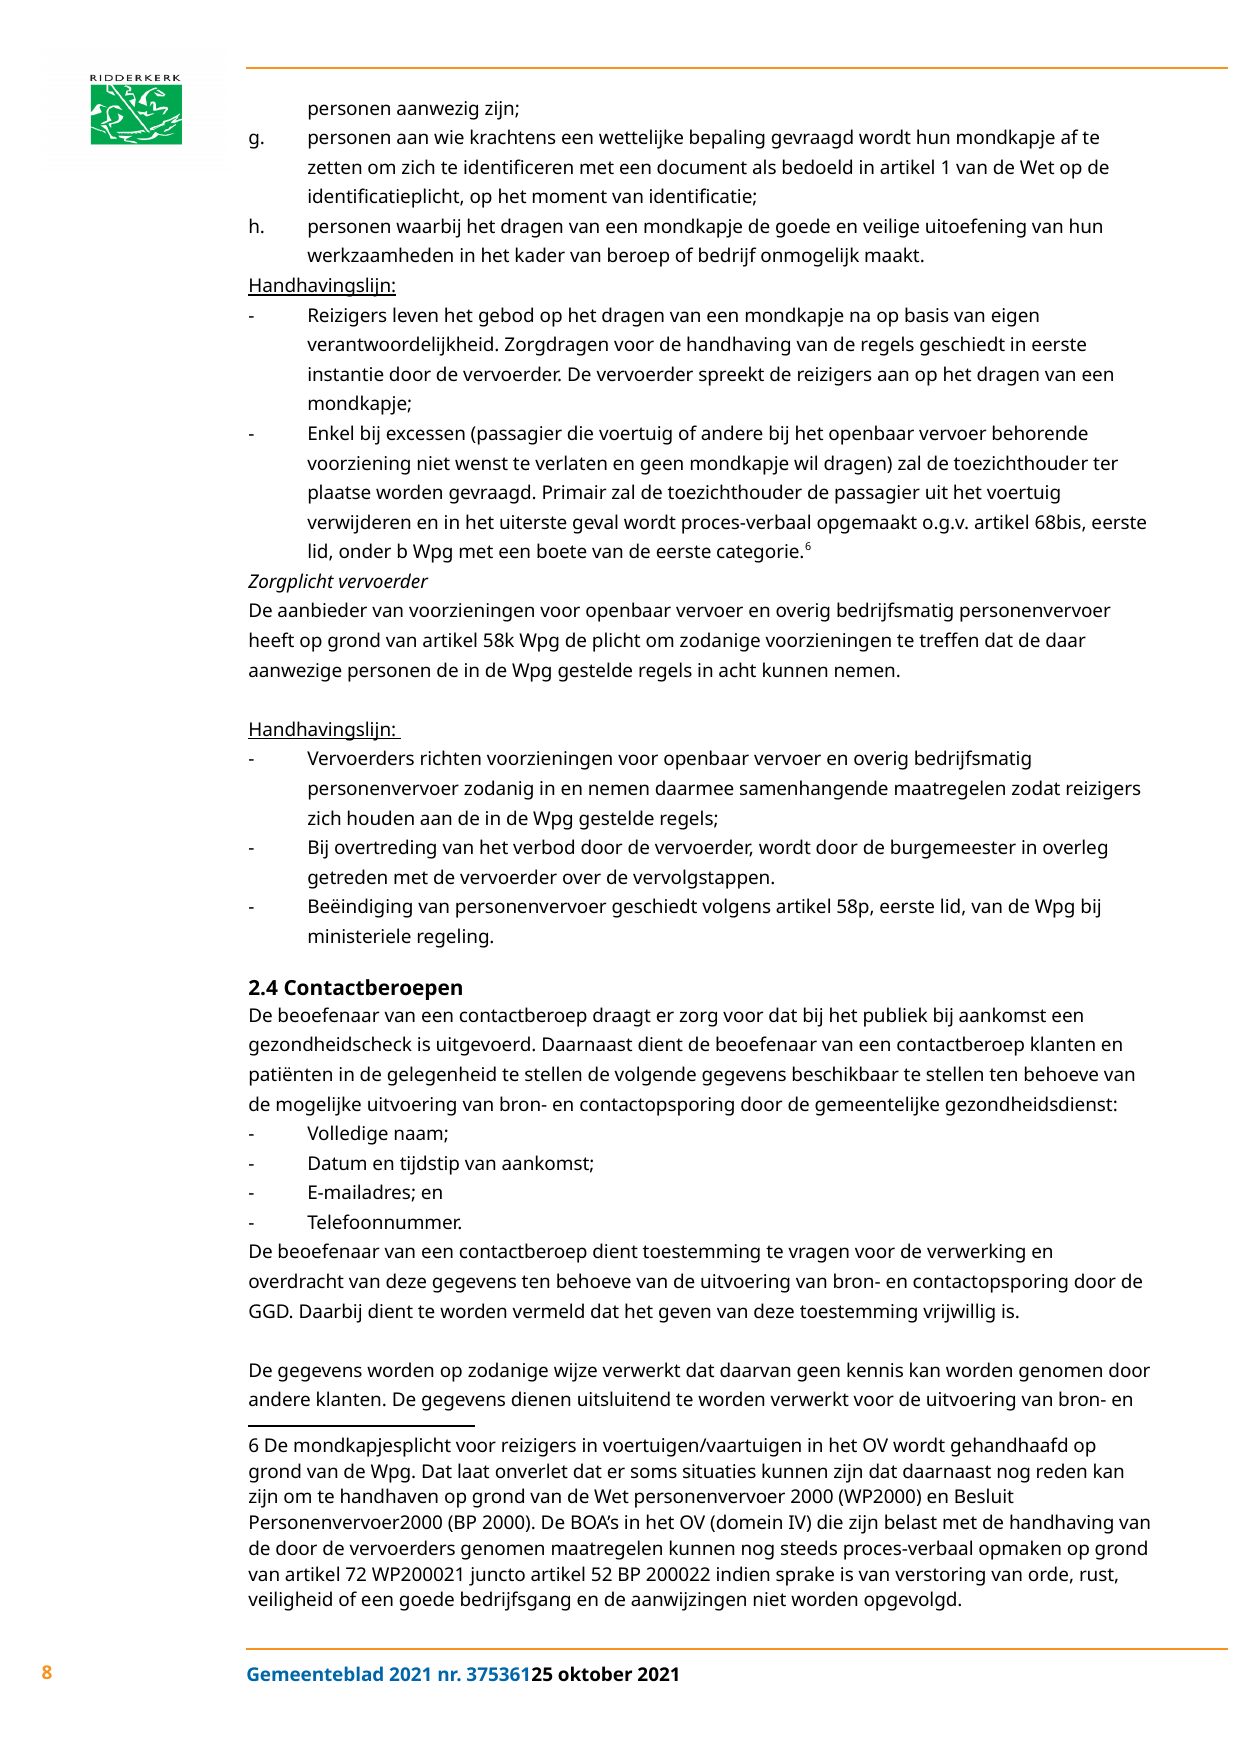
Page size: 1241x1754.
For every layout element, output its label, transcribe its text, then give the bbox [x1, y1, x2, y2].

list De mondkapjesplicht voor reizigers in voertuigen/vaartuigen in het OV wordt gehandhaafd op grond van de Wpg. Dat laat onverlet dat er soms situaties kunnen zijn dat daarnaast nog reden kan zijn om te handhaven op grond van de Wet personenvervoer 2000 (WP2000) en Besluit Personenvervoer2000 (BP 2000). De BOA’s in het OV (domein IV) die zijn belast met de handhaving van de door de vervoerders genomen maatregelen kunnen nog steeds proces-verbaal opmaken op grond van artikel 72 WP200021 juncto artikel 52 BP 200022 indien sprake is van verstoring van orde, rust, veiligheid of een goede bedrijfsgang en de aanwijzingen niet worden opgevolgd. [248, 1432, 1152, 1612]
list Beëindiging van personenvervoer geschiedt volgens artikel 58p, eerste lid, van de Wpg bij ministeriele regeling. [248, 893, 1152, 949]
list Bij overtreding van het verbod door de vervoerder, wordt door de burgemeester in overleg getreden met de vervoerder over de vervolgstappen. [248, 834, 1152, 890]
list E-mailadres; en [248, 1179, 1152, 1205]
picture [41, 47, 231, 172]
list Datum en tijdstip van aankomst; [248, 1150, 1152, 1176]
text De beoefenaar van een contactberoep draagt er zorg voor dat bij het publiek bij aankomst een gezondheidscheck is uitgevoerd. Daarnaast dient de beoefenaar van een contactberoep klanten en patiënten in de gelegenheid te stellen de volgende gegevens beschikbaar te stellen ten behoeve van de mogelijke uitvoering van bron- en contactopsporing door de gemeentelijke gezondheidsdienst: [248, 1002, 1152, 1116]
list personen aan wie krachtens een wettelijke bepaling gevraagd wordt hun mondkapje af te zetten om zich te identificeren met een document als bedoeld in artikel 1 van de Wet op de identificatieplicht, op het moment van identificatie; [248, 124, 1152, 209]
text De gegevens worden op zodanige wijze verwerkt dat daarvan geen kennis kan worden genomen door andere klanten. De gegevens dienen uitsluitend te worden verwerkt voor de uitvoering van bron- en [248, 1357, 1152, 1412]
list personen aanwezig zijn; [248, 95, 1152, 121]
text De beoefenaar van een contactberoep dient toestemming te vragen voor de verwerking en overdracht van deze gegevens ten behoeve van de uitvoering van bron- en contactopsporing door de GGD. Daarbij dient te worden vermeld dat het geven van deze toestemming vrijwillig is. [248, 1239, 1152, 1323]
text Handhavingslijn: [248, 716, 1152, 742]
list Telefoonnummer. [248, 1209, 1152, 1235]
text 2.4 Contactberoepen [248, 973, 1152, 1002]
list Vervoerders richten voorzieningen voor openbaar vervoer en overig bedrijfsmatig personenvervoer zodanig in en nemen daarmee samenhangende maatregelen zodat reizigers zich houden aan de in de Wpg gestelde regels; [248, 746, 1152, 831]
text Handhavingslijn: [248, 272, 1152, 298]
list Volledige naam; [248, 1120, 1152, 1146]
text De aanbieder van voorzieningen voor openbaar vervoer en overig bedrijfsmatig personenvervoer heeft op grond van artikel 58k Wpg de plicht om zodanige voorzieningen te treffen dat de daar aanwezige personen de in de Wpg gestelde regels in acht kunnen nemen. [248, 598, 1152, 683]
list Enkel bij excessen (passagier die voertuig of andere bij het openbaar vervoer behorende voorziening niet wenst te verlaten en geen mondkapje wil dragen) zal de toezichthouder ter plaatse worden gevraagd. Primair zal de toezichthouder de passagier uit het voertuig verwijderen en in het uiterste geval wordt proces-verbaal opgemaakt o.g.v. artikel 68bis, eerste lid, onder b Wpg met een boete van de eerste categorie. [248, 420, 1152, 564]
list personen waarbij het dragen van een mondkapje de goede en veilige uitoefening van hun werkzaamheden in het kader van beroep of bedrijf onmogelijk maakt. [248, 213, 1152, 268]
list Reizigers leven het gebod op het dragen van een mondkapje na op basis van eigen verantwoordelijkheid. Zorgdragen voor de handhaving van de regels geschiedt in eerste instantie door de vervoerder. De vervoerder spreekt de reizigers aan op het dragen van een mondkapje; [248, 302, 1152, 416]
text Zorgplicht vervoerder [248, 568, 1152, 594]
